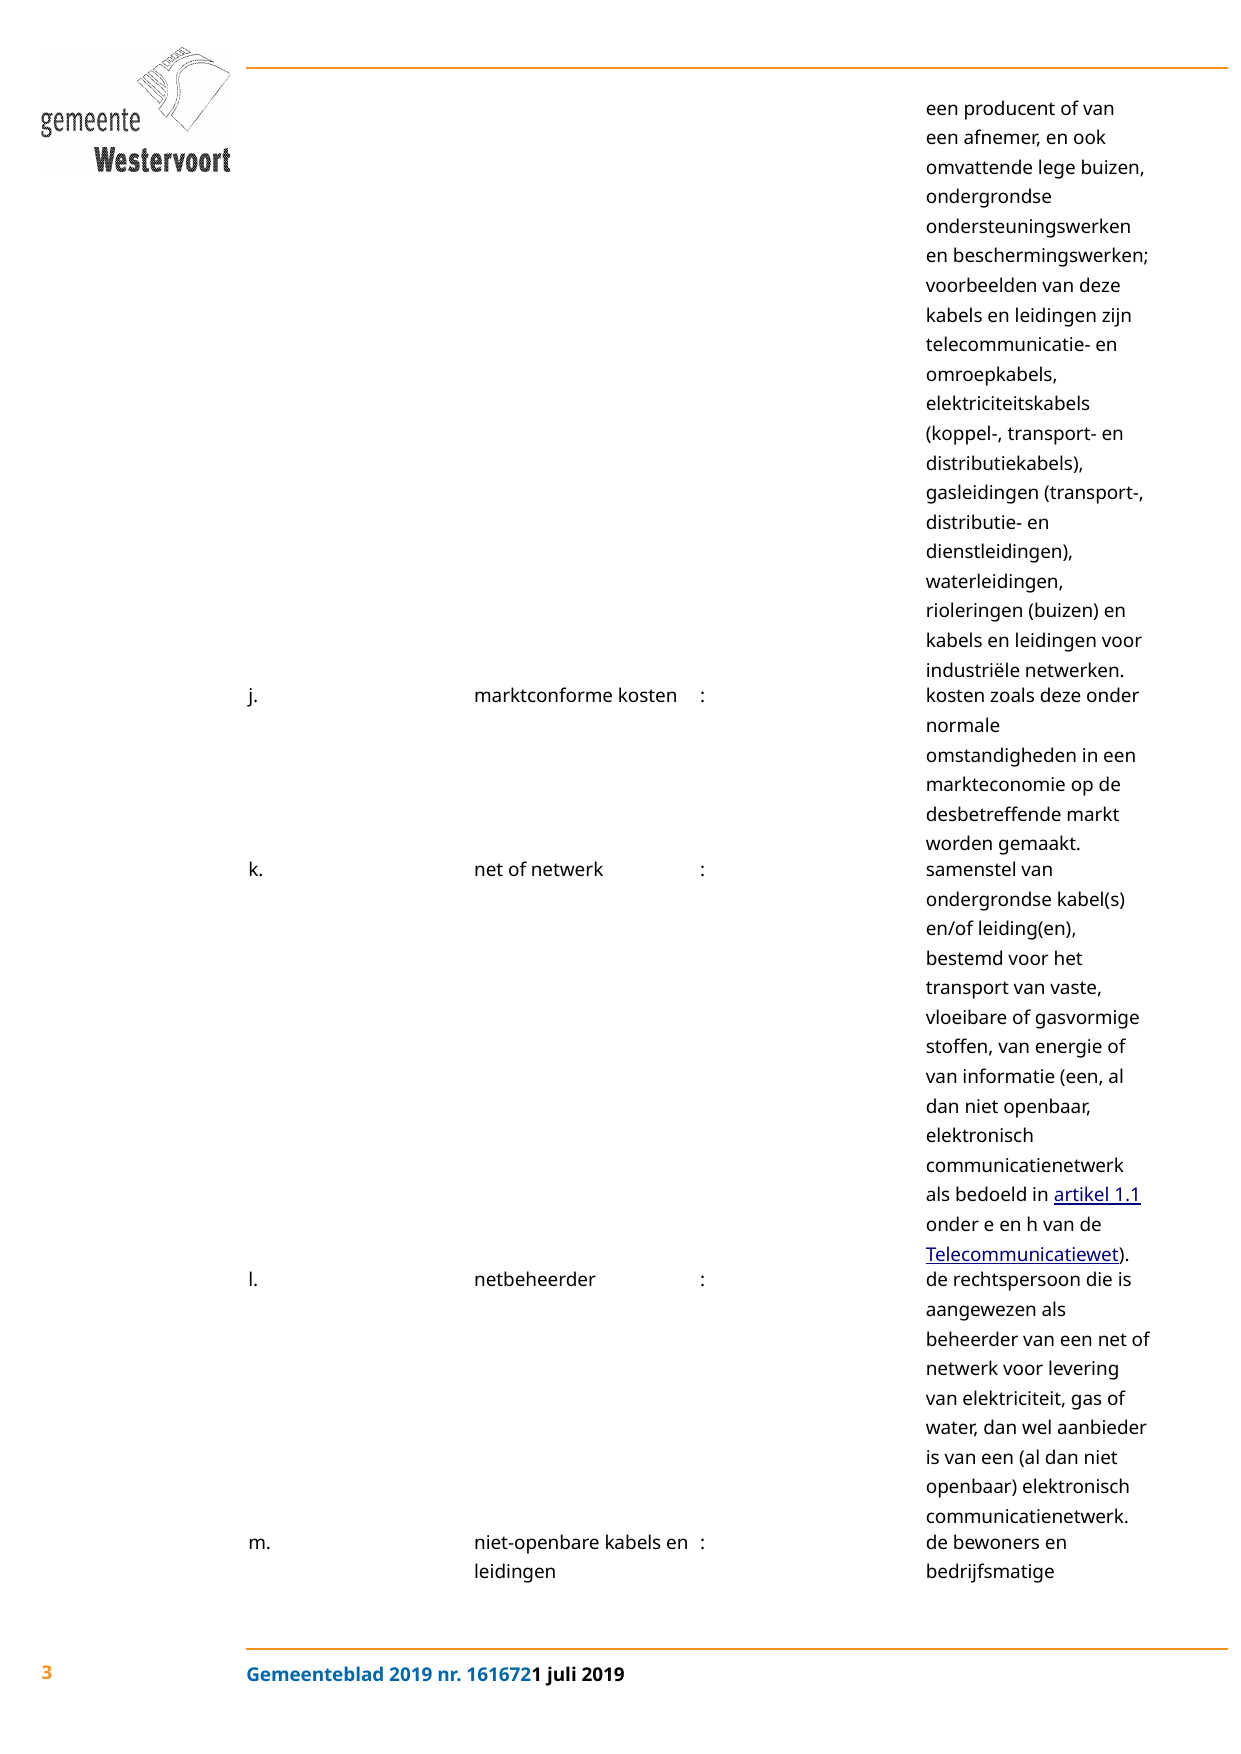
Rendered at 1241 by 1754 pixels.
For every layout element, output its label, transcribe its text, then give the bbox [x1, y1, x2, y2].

table_cell : [700, 683, 926, 856]
table_cell [700, 95, 926, 683]
table_cell kosten zoals deze onder normale omstandigheden in een markteconomie op de desbetreffende markt worden gemaakt. [926, 683, 1152, 856]
table_cell net of netwerk [474, 856, 700, 1267]
table_cell : [700, 1267, 926, 1529]
table_cell netbeheerder [474, 1267, 700, 1529]
table_cell l. [248, 1267, 474, 1529]
table_cell m. [248, 1529, 474, 1584]
table_cell de rechtspersoon die is aangewezen als beheerder van een net of netwerk voor levering van elektriciteit, gas of water, dan wel aanbieder is van een (al dan niet openbaar) elektronisch communicatienetwerk. [926, 1267, 1152, 1529]
table_cell samenstel van ondergrondse kabel(s) en/of leiding(en), bestemd voor het transport van vaste, vloeibare of gasvormige stoffen, van energie of van informatie (een, al dan niet openbaar, elektronisch communicatienetwerk als bedoeld in artikel 1.1 onder e en h van de Telecommunicatiewet). [926, 856, 1152, 1267]
table_cell : [700, 856, 926, 1267]
picture [41, 47, 231, 172]
table_cell een producent of van een afnemer, en ook omvattende lege buizen, ondergrondse ondersteuningswerken en beschermingswerken; voorbeelden van deze kabels en leidingen zijn telecommunicatie- en omroepkabels, elektriciteitskabels (koppel-, transport- en distributiekabels), gasleidingen (transport-, distributie- en dienstleidingen), waterleidingen, rioleringen (buizen) en kabels en leidingen voor industriële netwerken. [926, 95, 1152, 683]
table_cell j. [248, 683, 474, 856]
table_cell [248, 95, 474, 683]
table_cell : [700, 1529, 926, 1584]
table_cell de bewoners en bedrijfsmatige [926, 1529, 1152, 1584]
table_cell k. [248, 856, 474, 1267]
table_cell marktconforme kosten [474, 683, 700, 856]
table_cell [474, 95, 700, 683]
table_cell niet-openbare kabels en leidingen [474, 1529, 700, 1584]
